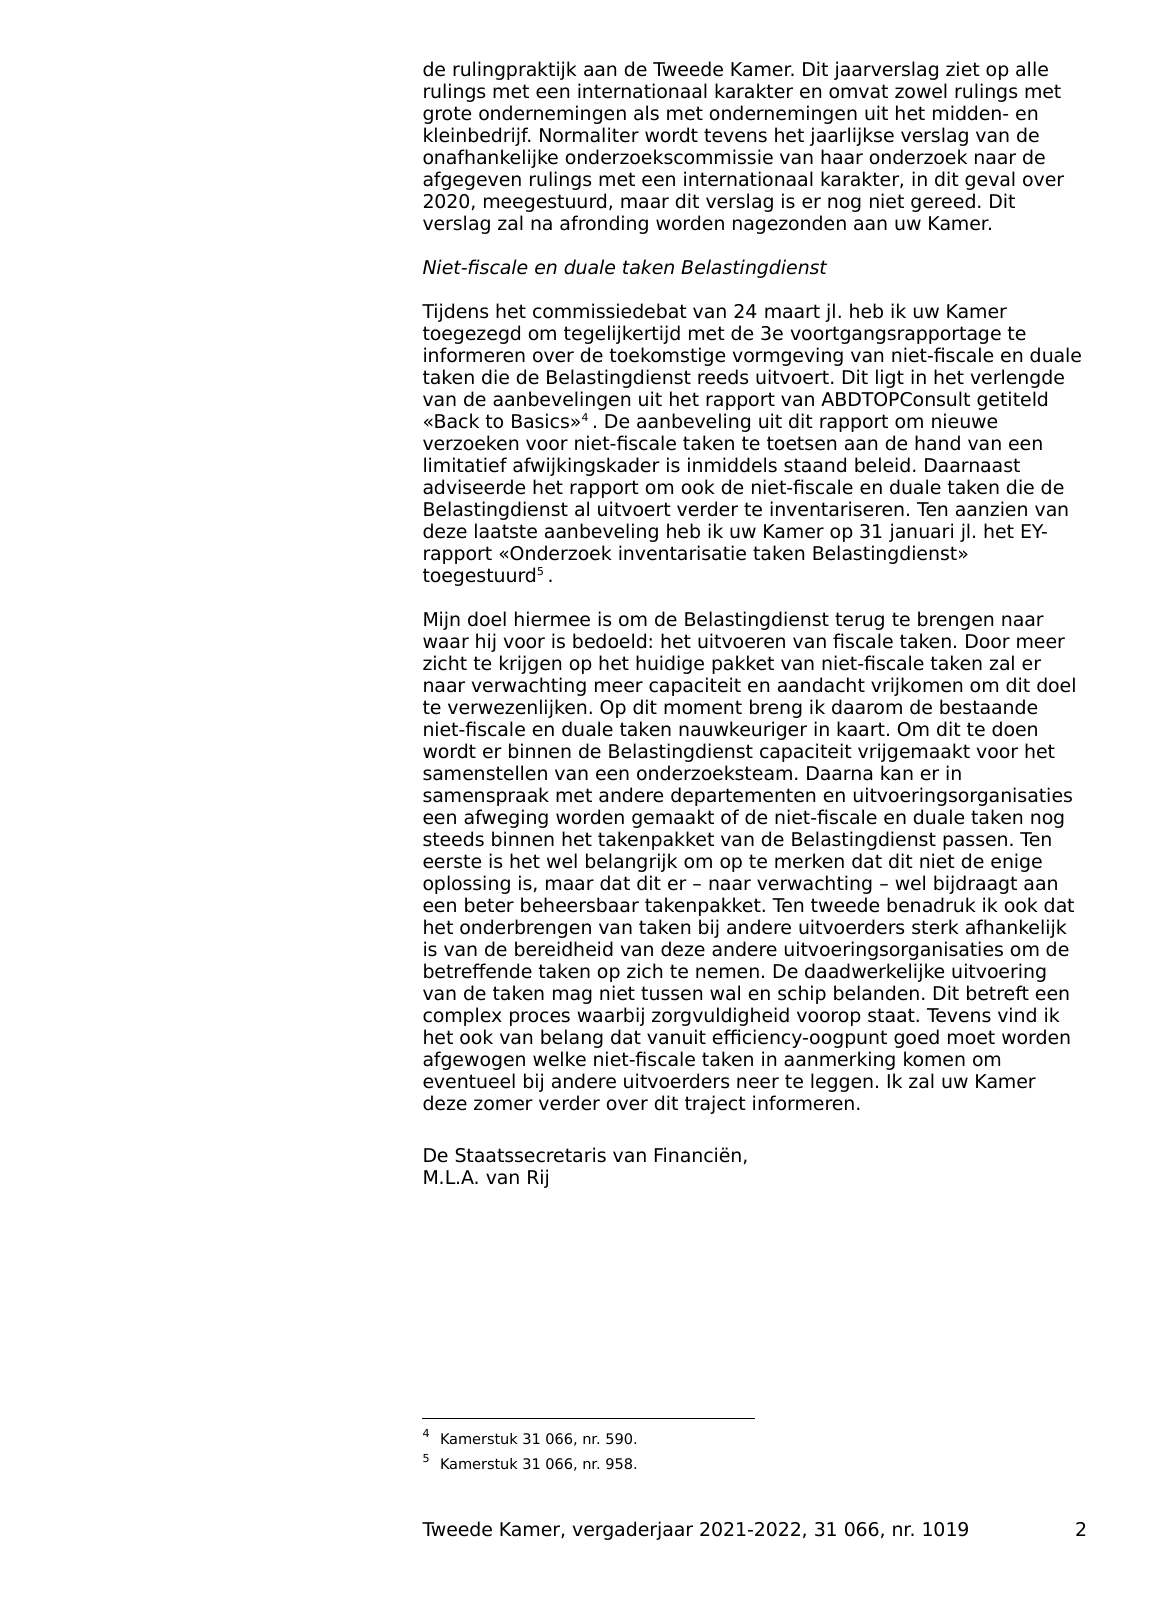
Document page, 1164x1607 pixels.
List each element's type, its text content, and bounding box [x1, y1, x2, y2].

text Kamerstuk 31 066, nr. 590. [422, 1427, 1087, 1449]
text Kamerstuk 31 066, nr. 958. [422, 1452, 1087, 1474]
text de rulingpraktijk aan de Tweede Kamer. Dit jaarverslag ziet op alle rulings met een internationaal karakter en omvat zowel rulings met grote ondernemingen als met ondernemingen uit het midden- en kleinbedrijf. Normaliter wordt tevens het jaarlijkse verslag van de onafhankelijke onderzoekscommissie van haar onderzoek naar de afgegeven rulings met een internationaal karakter, in dit geval over 2020, meegestuurd, maar dit verslag is er nog niet gereed. Dit verslag zal na afronding worden nagezonden aan uw Kamer. [422, 59, 1087, 235]
text De Staatssecretaris van Financiën, M.L.A. van Rij [422, 1145, 1087, 1189]
text Tijdens het commissiedebat van 24 maart jl. heb ik uw Kamer toegezegd om tegelijkertijd met de 3e voortgangsrapportage te informeren over de toekomstige vormgeving van niet-fiscale en duale taken die de Belastingdienst reeds uitvoert. Dit ligt in het verlengde van de aanbevelingen uit het rapport van ABDTOPConsult getiteld «Back to Basics». De aanbeveling uit dit rapport om nieuwe verzoeken voor niet-fiscale taken te toetsen aan de hand van een limitatief afwijkingskader is inmiddels staand beleid. Daarnaast adviseerde het rapport om ook de niet-fiscale en duale taken die de Belastingdienst al uitvoert verder te inventariseren. Ten aanzien van deze laatste aanbeveling heb ik uw Kamer op 31 januari jl. het EY-rapport «Onderzoek inventarisatie taken Belastingdienst» toegestuurd. [422, 301, 1087, 587]
subtitle Niet-fiscale en duale taken Belastingdienst [422, 257, 1087, 279]
text Mijn doel hiermee is om de Belastingdienst terug te brengen naar waar hij voor is bedoeld: het uitvoeren van fiscale taken. Door meer zicht te krijgen op het huidige pakket van niet-fiscale taken zal er naar verwachting meer capaciteit en aandacht vrijkomen om dit doel te verwezenlijken. Op dit moment breng ik daarom de bestaande niet-fiscale en duale taken nauwkeuriger in kaart. Om dit te doen wordt er binnen de Belastingdienst capaciteit vrijgemaakt voor het samenstellen van een onderzoeksteam. Daarna kan er in samenspraak met andere departementen en uitvoeringsorganisaties een afweging worden gemaakt of de niet-fiscale en duale taken nog steeds binnen het takenpakket van de Belastingdienst passen. Ten eerste is het wel belangrijk om op te merken dat dit niet de enige oplossing is, maar dat dit er – naar verwachting – wel bijdraagt aan een beter beheersbaar takenpakket. Ten tweede benadruk ik ook dat het onderbrengen van taken bij andere uitvoerders sterk afhankelijk is van de bereidheid van deze andere uitvoeringsorganisaties om de betreffende taken op zich te nemen. De daadwerkelijke uitvoering van de taken mag niet tussen wal en schip belanden. Dit betreft een complex proces waarbij zorgvuldigheid voorop staat. Tevens vind ik het ook van belang dat vanuit efficiency-oogpunt goed moet worden afgewogen welke niet-fiscale taken in aanmerking komen om eventueel bij andere uitvoerders neer te leggen. Ik zal uw Kamer deze zomer verder over dit traject informeren. [422, 609, 1087, 1115]
